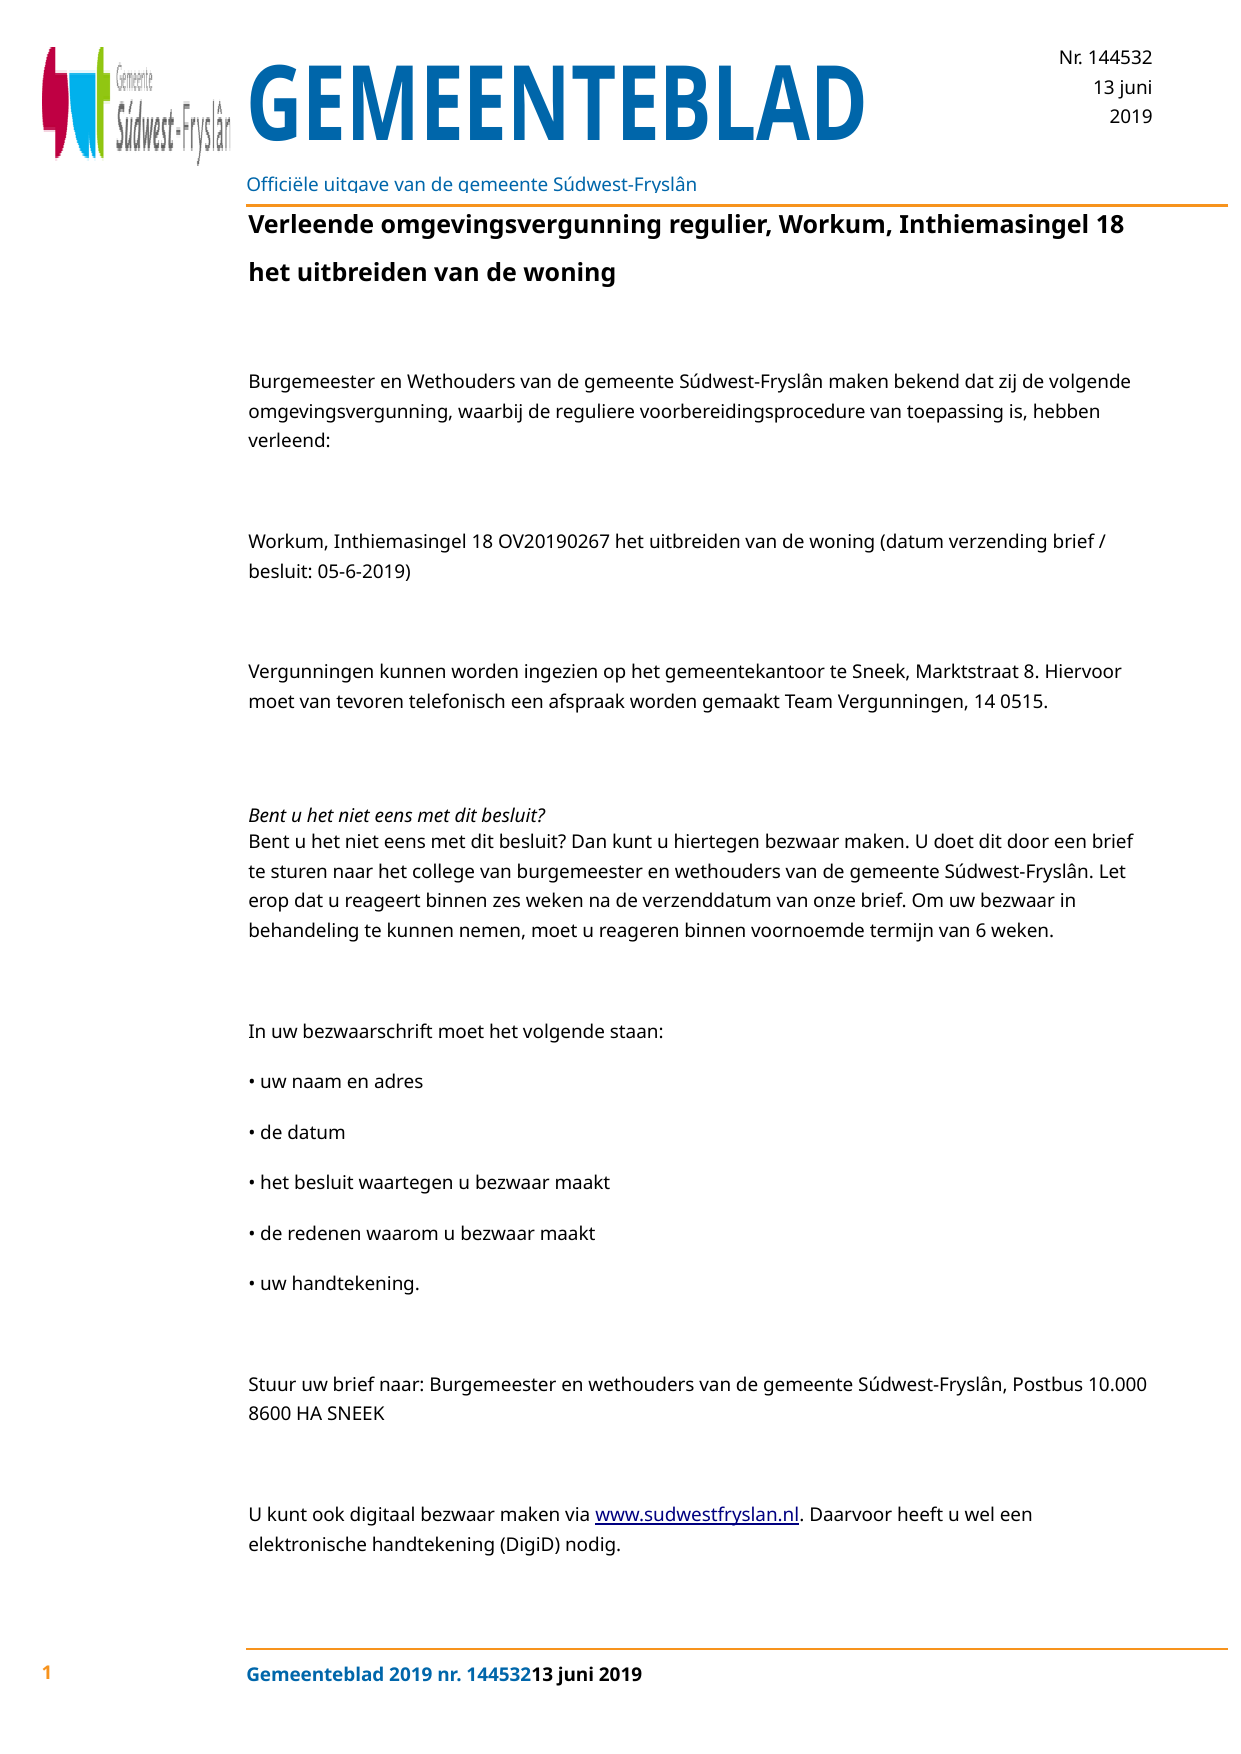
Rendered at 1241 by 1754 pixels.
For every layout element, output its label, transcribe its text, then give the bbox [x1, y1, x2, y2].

text • uw handtekening. [248, 1270, 1152, 1296]
text Bent u het niet eens met dit besluit? [248, 803, 1152, 828]
text Stuur uw brief naar: Burgemeester en wethouders van de gemeente Súdwest-Fryslân, Postbus 10.000 8600 HA SNEEK [248, 1371, 1152, 1426]
text Verleende omgevingsvergunning regulier, Workum, Inthiemasingel 18 het uitbreiden van de woning [248, 207, 1152, 288]
text Bent u het niet eens met dit besluit? Dan kunt u hiertegen bezwaar maken. U doet dit door een brief te sturen naar het college van burgemeester en wethouders van de gemeente Súdwest-Fryslân. Let erop dat u reageert binnen zes weken na de verzenddatum van onze brief. Om uw bezwaar in behandeling te kunnen nemen, moet u reageren binnen voornoemde termijn van 6 weken. [248, 828, 1152, 943]
text U kunt ook digitaal bezwaar maken via www.sudwestfryslan.nl. Daarvoor heeft u wel een elektronische handtekening (DigiD) nodig. [248, 1501, 1152, 1557]
text In uw bezwaarschrift moet het volgende staan: [248, 1018, 1152, 1044]
text Vergunningen kunnen worden ingezien op het gemeentekantoor te Sneek, Marktstraat 8. Hiervoor moet van tevoren telefonisch een afspraak worden gemaakt Team Vergunningen, 14 0515. [248, 659, 1152, 714]
text • de redenen waarom u bezwaar maakt [248, 1220, 1152, 1245]
text Workum, Inthiemasingel 18 OV20190267 het uitbreiden van de woning (datum verzending brief / besluit: 05-6-2019) [248, 528, 1152, 584]
text • uw naam en adres [248, 1068, 1152, 1094]
text • de datum [248, 1119, 1152, 1144]
picture [41, 47, 231, 172]
text • het besluit waartegen u bezwaar maakt [248, 1169, 1152, 1195]
text Burgemeester en Wethouders van de gemeente Súdwest-Fryslân maken bekend dat zij de volgende omgevingsvergunning, waarbij de reguliere voorbereidingsprocedure van toepassing is, hebben verleend: [248, 368, 1152, 453]
